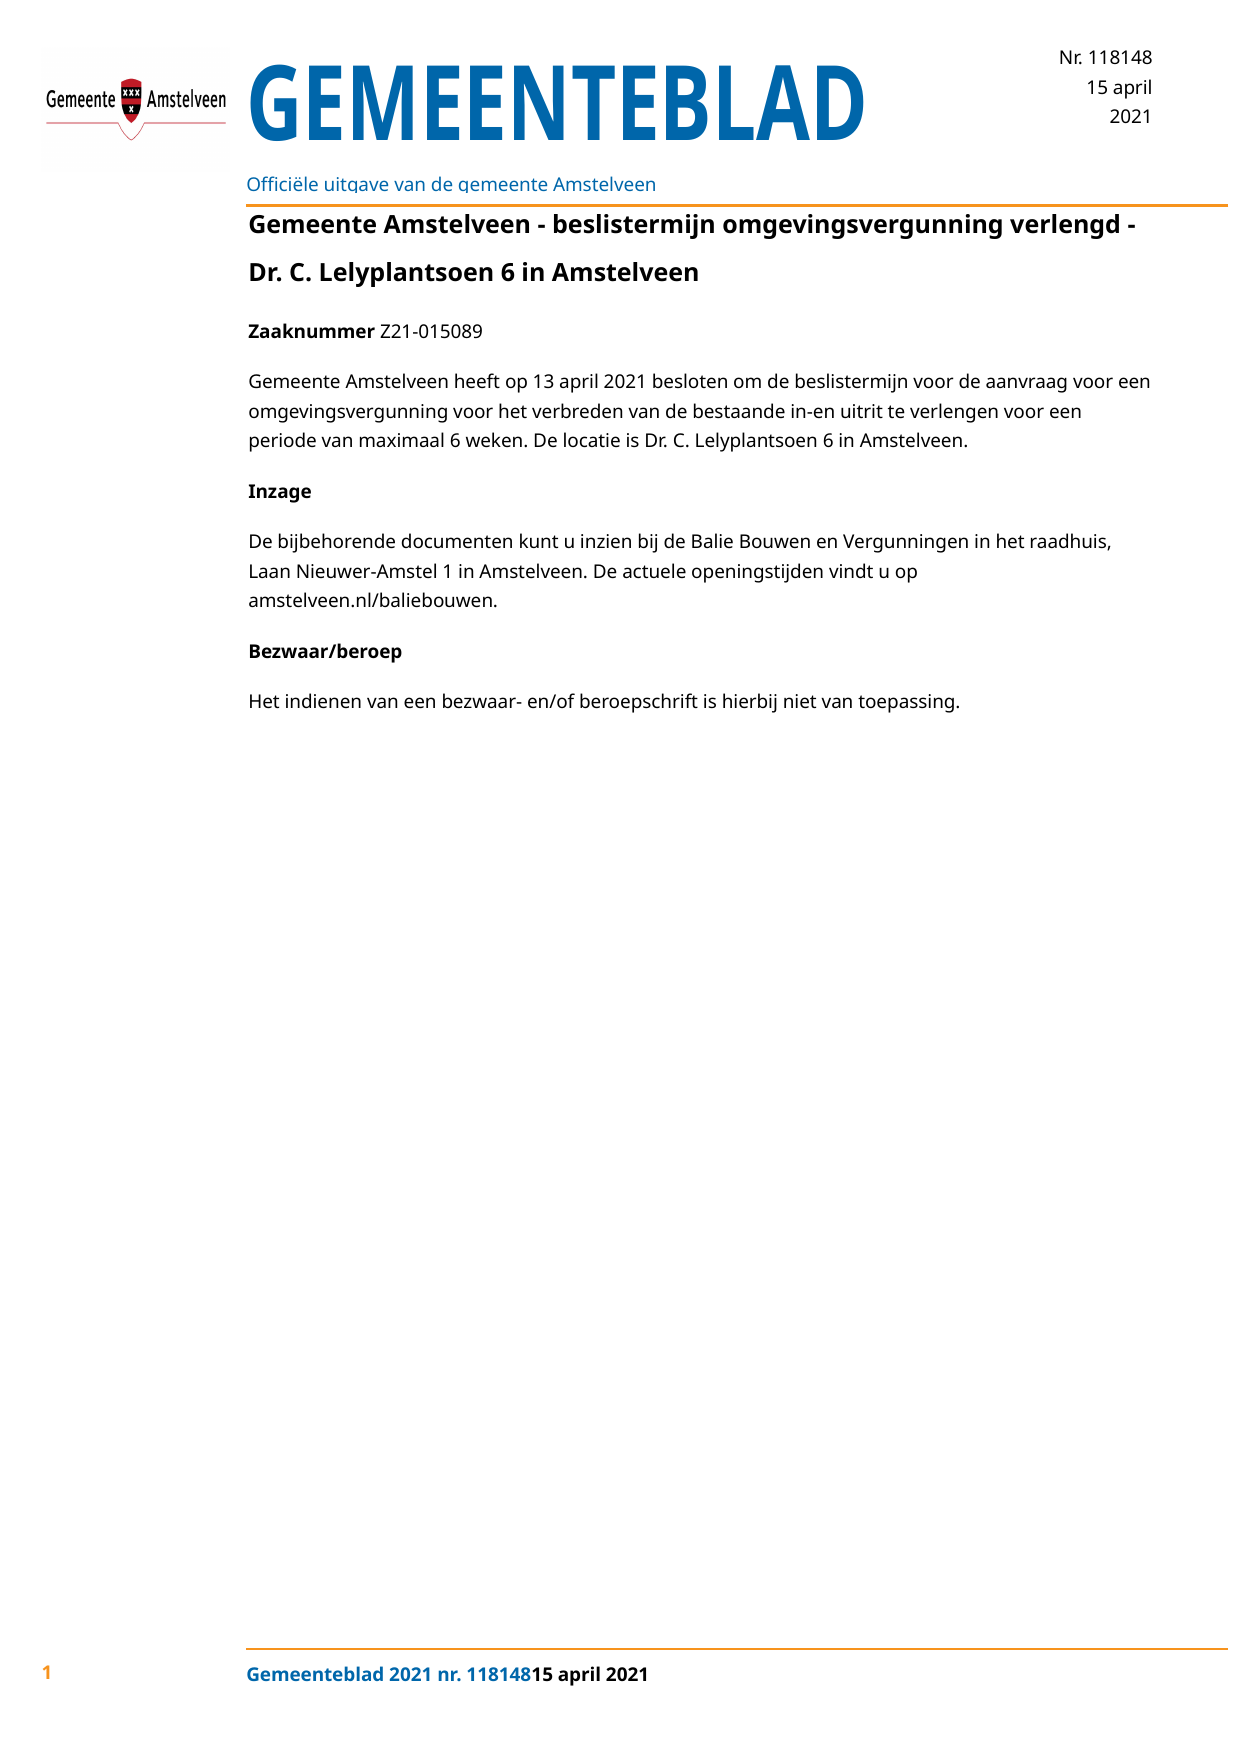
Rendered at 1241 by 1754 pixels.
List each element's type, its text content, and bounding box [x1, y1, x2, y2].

text Zaaknummer Z21-015089 [248, 318, 1152, 344]
text Bezwaar/beroep [248, 638, 1152, 664]
picture [41, 47, 231, 172]
text Gemeente Amstelveen - beslistermijn omgevingsvergunning verlengd - Dr. C. Lelyplantsoen 6 in Amstelveen [248, 207, 1152, 288]
text De bijbehorende documenten kunt u inzien bij de Balie Bouwen en Vergunningen in het raadhuis, Laan Nieuwer-Amstel 1 in Amstelveen. De actuele openingstijden vindt u op amstelveen.nl/baliebouwen. [248, 528, 1152, 613]
text Gemeente Amstelveen heeft op 13 april 2021 besloten om de beslistermijn voor de aanvraag voor een omgevingsvergunning voor het verbreden van de bestaande in-en uitrit te verlengen voor een periode van maximaal 6 weken. De locatie is Dr. C. Lelyplantsoen 6 in Amstelveen. [248, 368, 1152, 453]
text Inzage [248, 478, 1152, 504]
text Het indienen van een bezwaar- en/of beroepschrift is hierbij niet van toepassing. [248, 688, 1152, 714]
